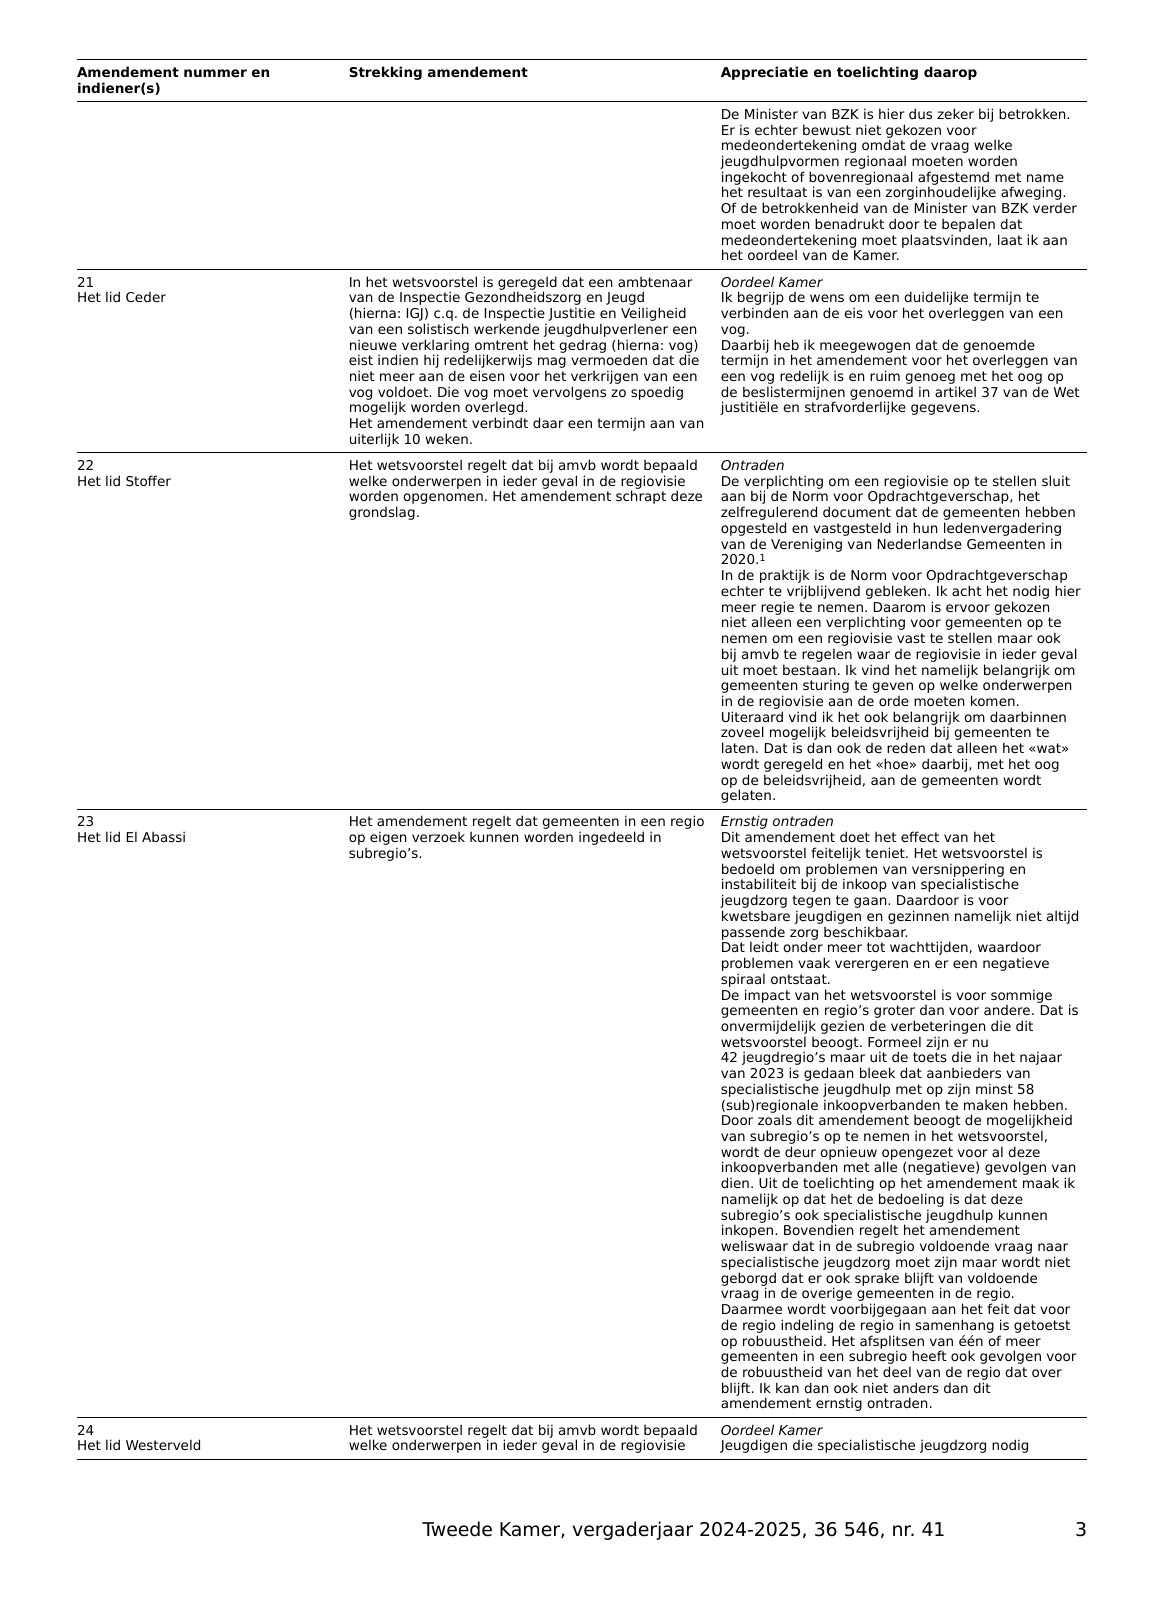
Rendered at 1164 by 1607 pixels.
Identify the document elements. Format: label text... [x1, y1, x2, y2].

table_header Amendement nummer en indiener(s) [77, 60, 342, 101]
table_cell Het wetsvoorstel regelt dat bij amvb wordt bepaald welke onderwerpen in ieder geval in de regiovisie [343, 1418, 714, 1458]
table_header Appreciatie en toelichting daarop [715, 60, 1087, 101]
table_cell [343, 102, 714, 269]
table_cell 22 Het lid Stoffer [77, 453, 342, 808]
table_cell Oordeel Kamer Ik begrijp de wens om een duidelijke termijn te verbinden aan de eis voor het overleggen van een vog. Daarbij heb ik meegewogen dat de genoemde termijn in het amendement voor het overleggen van een vog redelijk is en ruim genoeg met het oog op de beslistermijnen genoemd in artikel 37 van de Wet justitiële en strafvorderlijke gegevens. [715, 270, 1087, 452]
table_cell Ernstig ontraden Dit amendement doet het effect van het wetsvoorstel feitelijk teniet. Het wetsvoorstel is bedoeld om problemen van versnippering en instabiliteit bij de inkoop van specialistische jeugdzorg tegen te gaan. Daardoor is voor kwetsbare jeugdigen en gezinnen namelijk niet altijd passende zorg beschikbaar. Dat leidt onder meer tot wachttijden, waardoor problemen vaak verergeren en er een negatieve spiraal ontstaat. De impact van het wetsvoorstel is voor sommige gemeenten en regio’s groter dan voor andere. Dat is onvermijdelijk gezien de verbeteringen die dit wetsvoorstel beoogt. Formeel zijn er nu 42 jeugdregio’s maar uit de toets die in het najaar van 2023 is gedaan bleek dat aanbieders van specialistische jeugdhulp met op zijn minst 58 (sub)regionale inkoopverbanden te maken hebben. Door zoals dit amendement beoogt de mogelijkheid van subregio’s op te nemen in het wetsvoorstel, wordt de deur opnieuw opengezet voor al deze inkoopverbanden met alle (negatieve) gevolgen van dien. Uit de toelichting op het amendement maak ik namelijk op dat het de bedoeling is dat deze subregio’s ook specialistische jeugdhulp kunnen inkopen. Bovendien regelt het amendement weliswaar dat in de subregio voldoende vraag naar specialistische jeugdzorg moet zijn maar wordt niet geborgd dat er ook sprake blijft van voldoende vraag in de overige gemeenten in de regio. Daarmee wordt voorbijgegaan aan het feit dat voor de regio indeling de regio in samenhang is getoetst op robuustheid. Het afsplitsen van één of meer gemeenten in een subregio heeft ook gevolgen voor de robuustheid van het deel van de regio dat over blijft. Ik kan dan ook niet anders dan dit amendement ernstig ontraden. [715, 810, 1087, 1417]
table_header Strekking amendement [343, 60, 714, 101]
table_cell [77, 102, 342, 269]
table_cell Oordeel Kamer Jeugdigen die specialistische jeugdzorg nodig [715, 1418, 1087, 1458]
table_cell In het wetsvoorstel is geregeld dat een ambtenaar van de Inspectie Gezondheidszorg en Jeugd (hierna: IGJ) c.q. de Inspectie Justitie en Veiligheid van een solistisch werkende jeugdhulpverlener een nieuwe verklaring omtrent het gedrag (hierna: vog) eist indien hij redelijkerwijs mag vermoeden dat die niet meer aan de eisen voor het verkrijgen van een vog voldoet. Die vog moet vervolgens zo spoedig mogelijk worden overlegd. Het amendement verbindt daar een termijn aan van uiterlijk 10 weken. [343, 270, 714, 452]
table_cell De Minister van BZK is hier dus zeker bij betrokken. Er is echter bewust niet gekozen voor medeondertekening omdat de vraag welke jeugdhulpvormen regionaal moeten worden ingekocht of bovenregionaal afgestemd met name het resultaat is van een zorginhoudelijke afweging. Of de betrokkenheid van de Minister van BZK verder moet worden benadrukt door te bepalen dat medeondertekening moet plaatsvinden, laat ik aan het oordeel van de Kamer. [715, 102, 1087, 269]
table_cell Het amendement regelt dat gemeenten in een regio op eigen verzoek kunnen worden ingedeeld in subregio’s. [343, 810, 714, 1417]
table_cell Het wetsvoorstel regelt dat bij amvb wordt bepaald welke onderwerpen in ieder geval in de regiovisie worden opgenomen. Het amendement schrapt deze grondslag. [343, 453, 714, 808]
table_cell 24 Het lid Westerveld [77, 1418, 342, 1458]
table_cell 23 Het lid El Abassi [77, 810, 342, 1417]
table_cell Ontraden De verplichting om een regiovisie op te stellen sluit aan bij de Norm voor Opdrachtgeverschap, het zelfregulerend document dat de gemeenten hebben opgesteld en vastgesteld in hun ledenvergadering van de Vereniging van Nederlandse Gemeenten in 2020.1 In de praktijk is de Norm voor Opdrachtgeverschap echter te vrijblijvend gebleken. Ik acht het nodig hier meer regie te nemen. Daarom is ervoor gekozen niet alleen een verplichting voor gemeenten op te nemen om een regiovisie vast te stellen maar ook bij amvb te regelen waar de regiovisie in ieder geval uit moet bestaan. Ik vind het namelijk belangrijk om gemeenten sturing te geven op welke onderwerpen in de regiovisie aan de orde moeten komen. Uiteraard vind ik het ook belangrijk om daarbinnen zoveel mogelijk beleidsvrijheid bij gemeenten te laten. Dat is dan ook de reden dat alleen het «wat» wordt geregeld en het «hoe» daarbij, met het oog op de beleidsvrijheid, aan de gemeenten wordt gelaten. [715, 453, 1087, 808]
table_cell 21 Het lid Ceder [77, 270, 342, 452]
